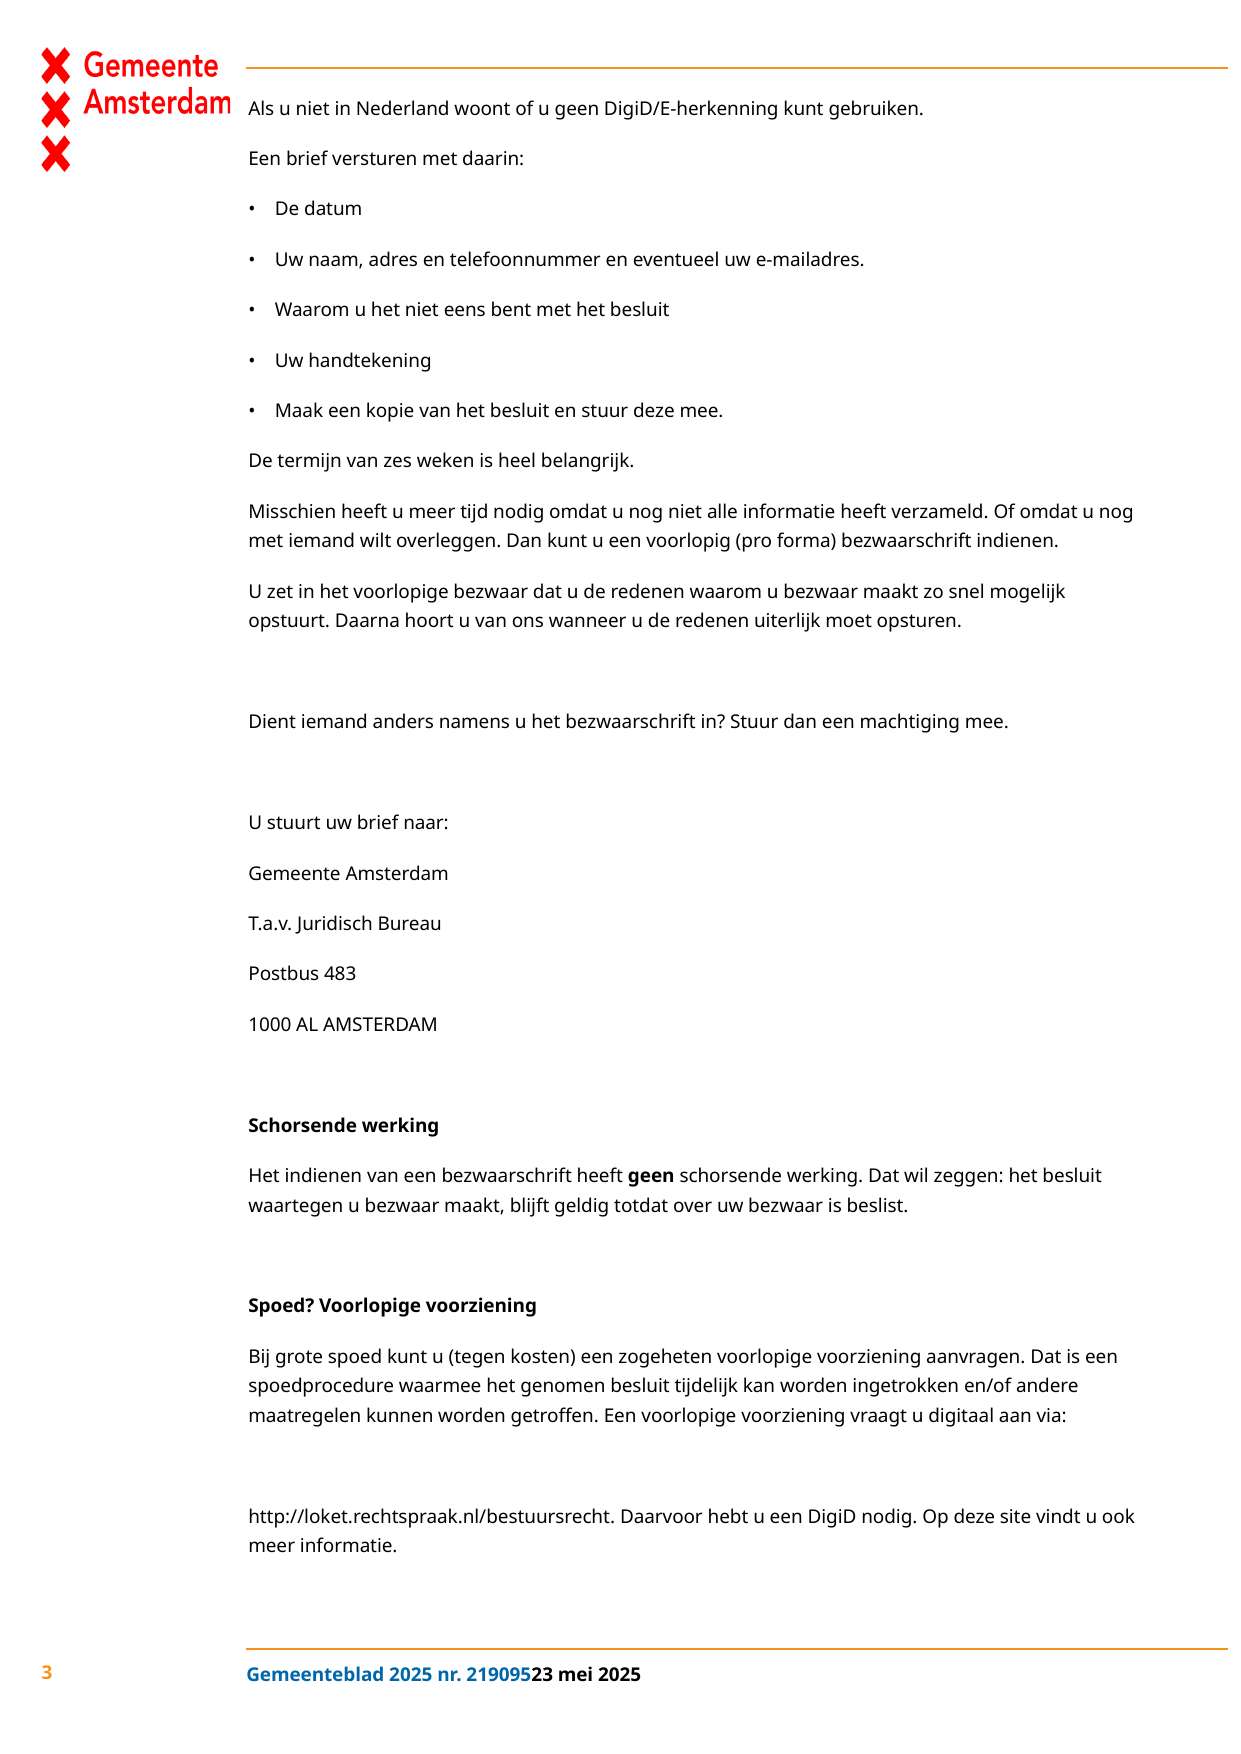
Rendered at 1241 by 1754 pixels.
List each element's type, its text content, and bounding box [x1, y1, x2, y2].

text 1000 AL AMSTERDAM [248, 1011, 1152, 1037]
text • De datum [248, 196, 1152, 221]
text De termijn van zes weken is heel belangrijk. [248, 448, 1152, 473]
text Spoed? Voorlopige voorziening [248, 1293, 1152, 1318]
text U stuurt uw brief naar: [248, 809, 1152, 835]
text • Maak een kopie van het besluit en stuur deze mee. [248, 397, 1152, 423]
text Gemeente Amsterdam [248, 860, 1152, 886]
text Een brief versturen met daarin: [248, 145, 1152, 171]
text T.a.v. Juridisch Bureau [248, 910, 1152, 936]
text Als u niet in Nederland woont of u geen DigiD/E-herkenning kunt gebruiken. [248, 95, 1152, 121]
text • Uw naam, adres en telefoonnummer en eventueel uw e-mailadres. [248, 246, 1152, 272]
text • Waarom u het niet eens bent met het besluit [248, 296, 1152, 322]
text Schorsende werking [248, 1112, 1152, 1138]
picture [41, 47, 231, 172]
text http://loket.rechtspraak.nl/bestuursrecht. Daarvoor hebt u een DigiD nodig. Op deze site vindt u ook meer informatie. [248, 1503, 1152, 1558]
text Het indienen van een bezwaarschrift heeft geen schorsende werking. Dat wil zeggen: het besluit waartegen u bezwaar maakt, blijft geldig totdat over uw bezwaar is beslist. [248, 1162, 1152, 1218]
text Bij grote spoed kunt u (tegen kosten) een zogeheten voorlopige voorziening aanvragen. Dat is een spoedprocedure waarmee het genomen besluit tijdelijk kan worden ingetrokken en/of andere maatregelen kunnen worden getroffen. Een voorlopige voorziening vraagt u digitaal aan via: [248, 1343, 1152, 1428]
text Misschien heeft u meer tijd nodig omdat u nog niet alle informatie heeft verzameld. Of omdat u nog met iemand wilt overleggen. Dan kunt u een voorlopig (pro forma) bezwaarschrift indienen. [248, 498, 1152, 553]
text • Uw handtekening [248, 347, 1152, 373]
text Postbus 483 [248, 961, 1152, 986]
text Dient iemand anders namens u het bezwaarschrift in? Stuur dan een machtiging mee. [248, 708, 1152, 734]
text U zet in het voorlopige bezwaar dat u de redenen waarom u bezwaar maakt zo snel mogelijk opstuurt. Daarna hoort u van ons wanneer u de redenen uiterlijk moet opsturen. [248, 578, 1152, 633]
